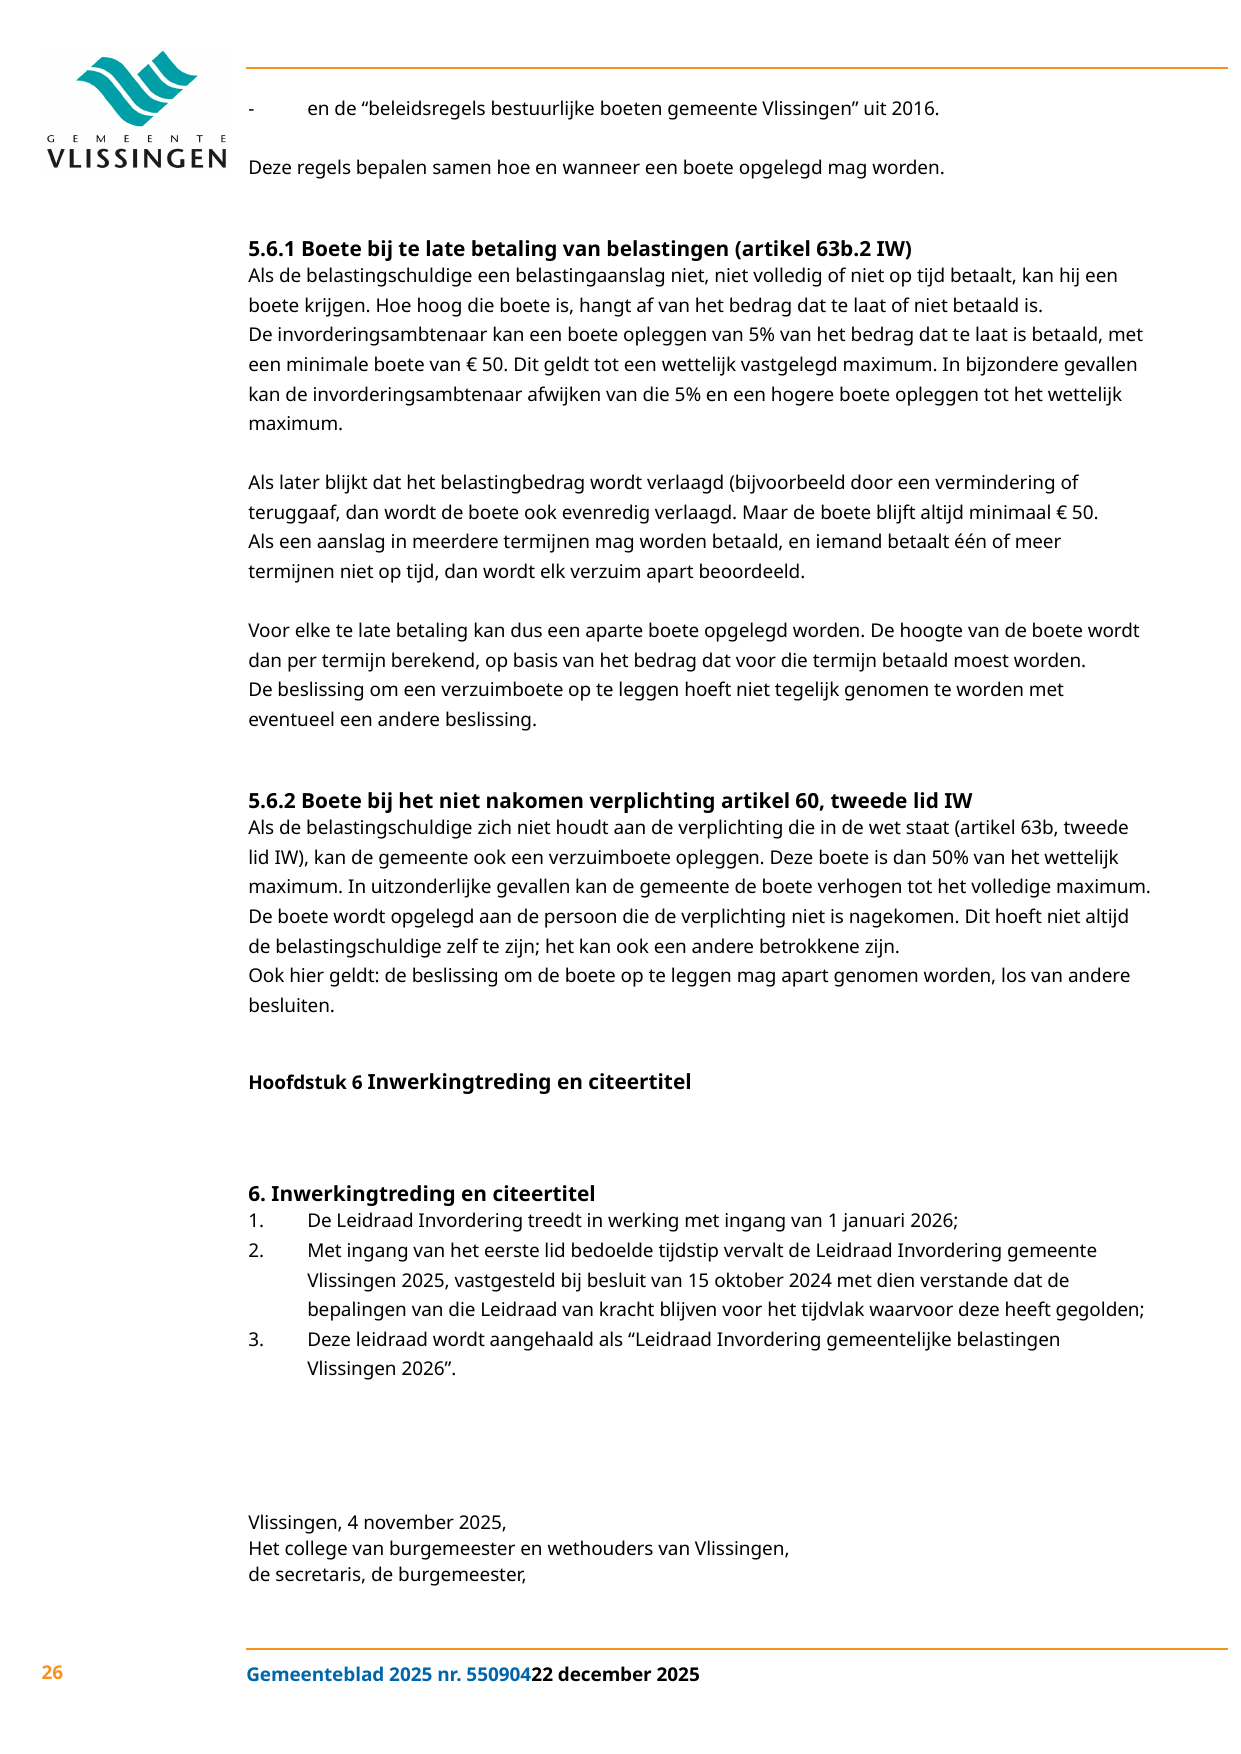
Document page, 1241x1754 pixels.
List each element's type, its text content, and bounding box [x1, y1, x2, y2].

text Voor elke te late betaling kan dus een aparte boete opgelegd worden. De hoogte van de boete wordt dan per termijn berekend, op basis van het bedrag dat voor die termijn betaald moest worden. [248, 617, 1152, 673]
text Als de belastingschuldige zich niet houdt aan de verplichting die in de wet staat (artikel 63b, tweede lid IW), kan de gemeente ook een verzuimboete opleggen. Deze boete is dan 50% van het wettelijk maximum. In uitzonderlijke gevallen kan de gemeente de boete verhogen tot het volledige maximum. [248, 814, 1152, 899]
text De boete wordt opgelegd aan de persoon die de verplichting niet is nagekomen. Dit hoeft niet altijd de belastingschuldige zelf te zijn; het kan ook een andere betrokkene zijn. [248, 903, 1152, 959]
text Als later blijkt dat het belastingbedrag wordt verlaagd (bijvoorbeeld door een vermindering of teruggaaf, dan wordt de boete ook evenredig verlaagd. Maar de boete blijft altijd minimaal € 50. [248, 469, 1152, 525]
text 6. Inwerkingtreding en citeertitel [248, 1179, 1152, 1208]
text De beslissing om een verzuimboete op te leggen hoeft niet tegelijk genomen te worden met eventueel een andere beslissing. [248, 677, 1152, 732]
text De invorderingsambtenaar kan een boete opleggen van 5% van het bedrag dat te laat is betaald, met een minimale boete van € 50. Dit geldt tot een wettelijk vastgelegd maximum. In bijzondere gevallen kan de invorderingsambtenaar afwijken van die 5% en een hogere boete opleggen tot het wettelijk maximum. [248, 322, 1152, 436]
list Deze leidraad wordt aangehaald als “Leidraad Invordering gemeentelijke belastingen Vlissingen 2026”. [248, 1326, 1152, 1381]
picture [41, 47, 231, 172]
list Met ingang van het eerste lid bedoelde tijdstip vervalt de Leidraad Invordering gemeente Vlissingen 2025, vastgesteld bij besluit van 15 oktober 2024 met dien verstande dat de bepalingen van die Leidraad van kracht blijven voor het tijdvlak waarvoor deze heeft gegolden; [248, 1237, 1152, 1322]
text Het college van burgemeester en wethouders van Vlissingen, [248, 1535, 1152, 1561]
text Vlissingen, 4 november 2025, [248, 1509, 1152, 1535]
text Hoofdstuk 6 Inwerkingtreding en citeertitel [248, 1067, 1152, 1096]
text 5.6.2 Boete bij het niet nakomen verplichting artikel 60, tweede lid IW [248, 786, 1152, 814]
list De Leidraad Invordering treedt in werking met ingang van 1 januari 2026; [248, 1208, 1152, 1233]
text de secretaris, de burgemeester, [248, 1561, 1152, 1587]
text 5.6.1 Boete bij te late betaling van belastingen (artikel 63b.2 IW) [248, 234, 1152, 262]
text Ook hier geldt: de beslissing om de boete op te leggen mag apart genomen worden, los van andere besluiten. [248, 962, 1152, 1018]
text Als een aanslag in meerdere termijnen mag worden betaald, en iemand betaalt één of meer termijnen niet op tijd, dan wordt elk verzuim apart beoordeeld. [248, 529, 1152, 584]
text Deze regels bepalen samen hoe en wanneer een boete opgelegd mag worden. [248, 154, 1152, 180]
text Als de belastingschuldige een belastingaanslag niet, niet volledig of niet op tijd betaalt, kan hij een boete krijgen. Hoe hoog die boete is, hangt af van het bedrag dat te laat of niet betaald is. [248, 262, 1152, 318]
list en de “beleidsregels bestuurlijke boeten gemeente Vlissingen” uit 2016. [248, 95, 1152, 121]
